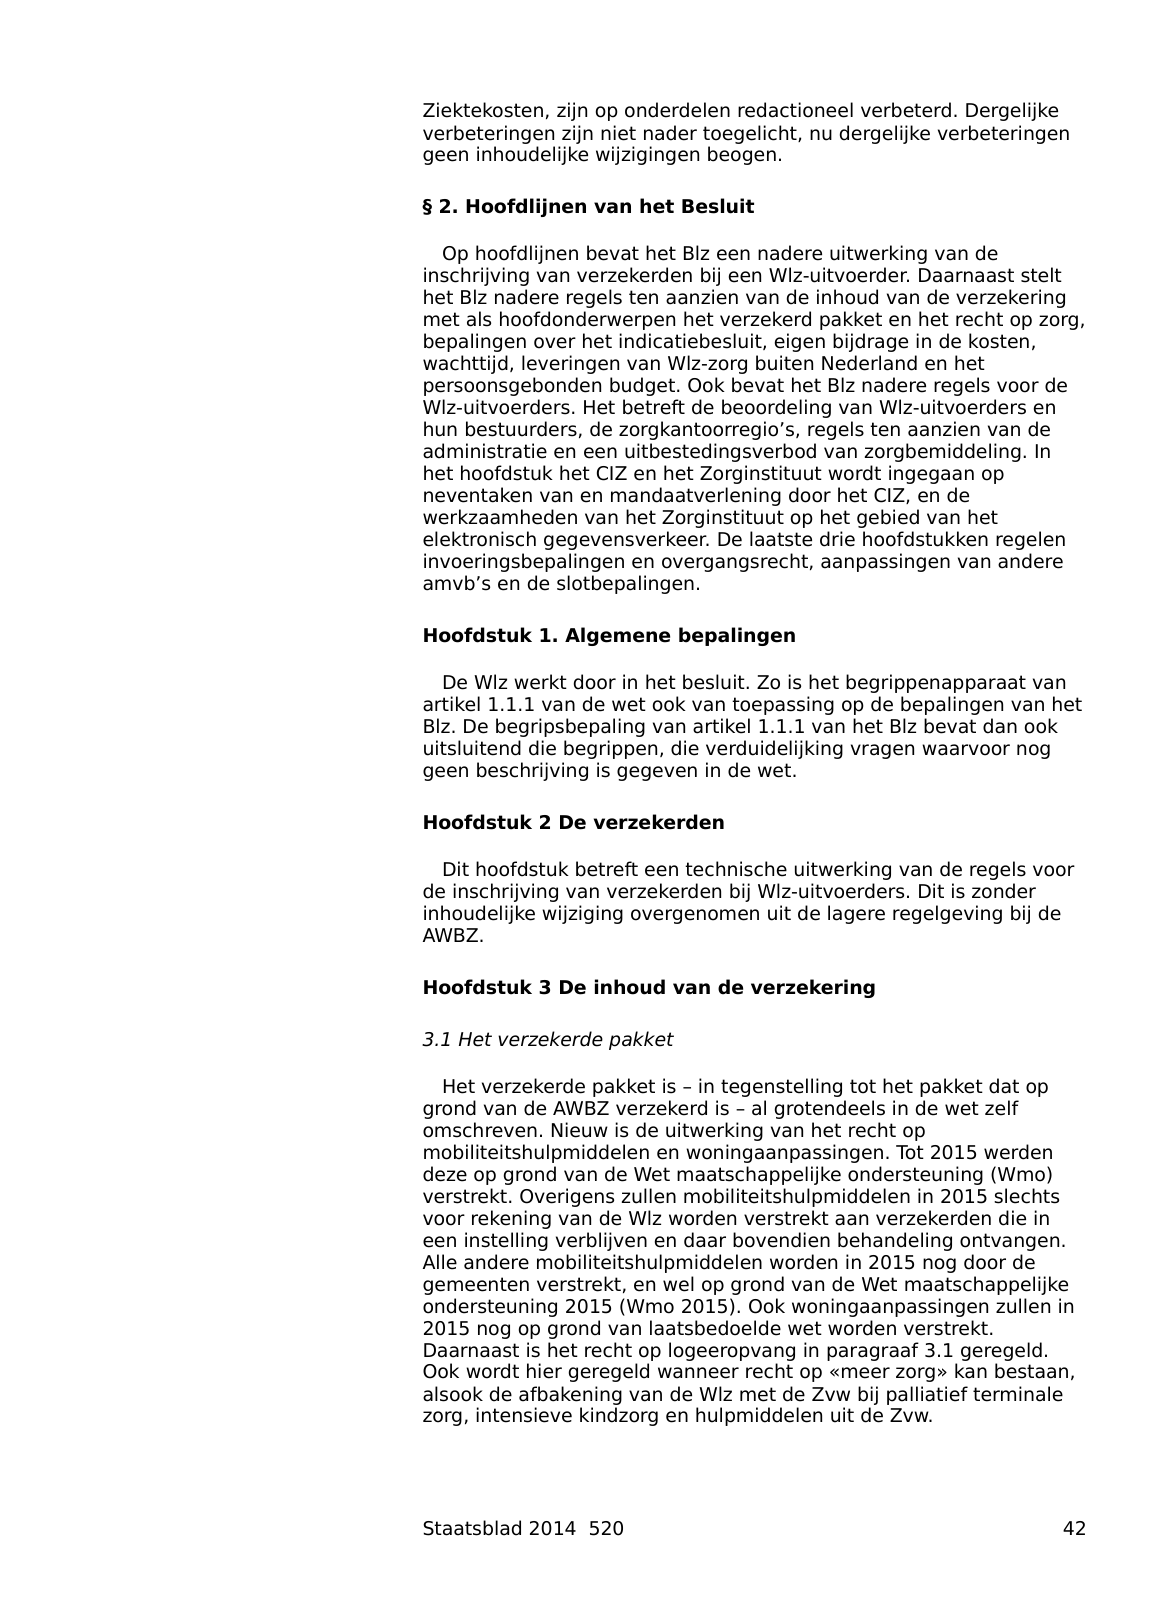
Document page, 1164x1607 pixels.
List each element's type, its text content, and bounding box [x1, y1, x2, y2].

subtitle § 2. Hoofdlijnen van het Besluit [422, 196, 1087, 218]
text Op hoofdlijnen bevat het Blz een nadere uitwerking van de inschrijving van verzekerden bij een Wlz-uitvoerder. Daarnaast stelt het Blz nadere regels ten aanzien van de inhoud van de verzekering met als hoofdonderwerpen het verzekerd pakket en het recht op zorg, bepalingen over het indicatiebesluit, eigen bijdrage in de kosten, wachttijd, leveringen van Wlz-zorg buiten Nederland en het persoonsgebonden budget. Ook bevat het Blz nadere regels voor de Wlz-uitvoerders. Het betreft de beoordeling van Wlz-uitvoerders en hun bestuurders, de zorgkantoorregio’s, regels ten aanzien van de administratie en een uitbestedingsverbod van zorgbemiddeling. In het hoofdstuk het CIZ en het Zorginstituut wordt ingegaan op neventaken van en mandaatverlening door het CIZ, en de werkzaamheden van het Zorginstituut op het gebied van het elektronisch gegevensverkeer. De laatste drie hoofdstukken regelen invoeringsbepalingen en overgangsrecht, aanpassingen van andere amvb’s en de slotbepalingen. [422, 243, 1087, 595]
text Het verzekerde pakket is – in tegenstelling tot het pakket dat op grond van de AWBZ verzekerd is – al grotendeels in de wet zelf omschreven. Nieuw is de uitwerking van het recht op mobiliteitshulpmiddelen en woningaanpassingen. Tot 2015 werden deze op grond van de Wet maatschappelijke ondersteuning (Wmo) verstrekt. Overigens zullen mobiliteitshulpmiddelen in 2015 slechts voor rekening van de Wlz worden verstrekt aan verzekerden die in een instelling verblijven en daar bovendien behandeling ontvangen. Alle andere mobiliteitshulpmiddelen worden in 2015 nog door de gemeenten verstrekt, en wel op grond van de Wet maatschappelijke ondersteuning 2015 (Wmo 2015). Ook woningaanpassingen zullen in 2015 nog op grond van laatsbedoelde wet worden verstrekt. Daarnaast is het recht op logeeropvang in paragraaf 3.1 geregeld. Ook wordt hier geregeld wanneer recht op «meer zorg» kan bestaan, alsook de afbakening van de Wlz met de Zvw bij palliatief terminale zorg, intensieve kindzorg en hulpmiddelen uit de Zvw. [422, 1076, 1087, 1427]
subtitle Hoofdstuk 2 De verzekerden [422, 812, 1087, 834]
text Dit hoofdstuk betreft een technische uitwerking van de regels voor de inschrijving van verzekerden bij Wlz-uitvoerders. Dit is zonder inhoudelijke wijziging overgenomen uit de lagere regelgeving bij de AWBZ. [422, 859, 1087, 947]
subtitle Hoofdstuk 1. Algemene bepalingen [422, 625, 1087, 647]
text De Wlz werkt door in het besluit. Zo is het begrippenapparaat van artikel 1.1.1 van de wet ook van toepassing op de bepalingen van het Blz. De begripsbepaling van artikel 1.1.1 van het Blz bevat dan ook uitsluitend die begrippen, die verduidelijking vragen waarvoor nog geen beschrijving is gegeven in de wet. [422, 672, 1087, 782]
text Ziektekosten, zijn op onderdelen redactioneel verbeterd. Dergelijke verbeteringen zijn niet nader toegelicht, nu dergelijke verbeteringen geen inhoudelijke wijzigingen beogen. [422, 100, 1087, 166]
subtitle Hoofdstuk 3 De inhoud van de verzekering [422, 977, 1087, 999]
subtitle 3.1 Het verzekerde pakket [422, 1029, 1087, 1051]
